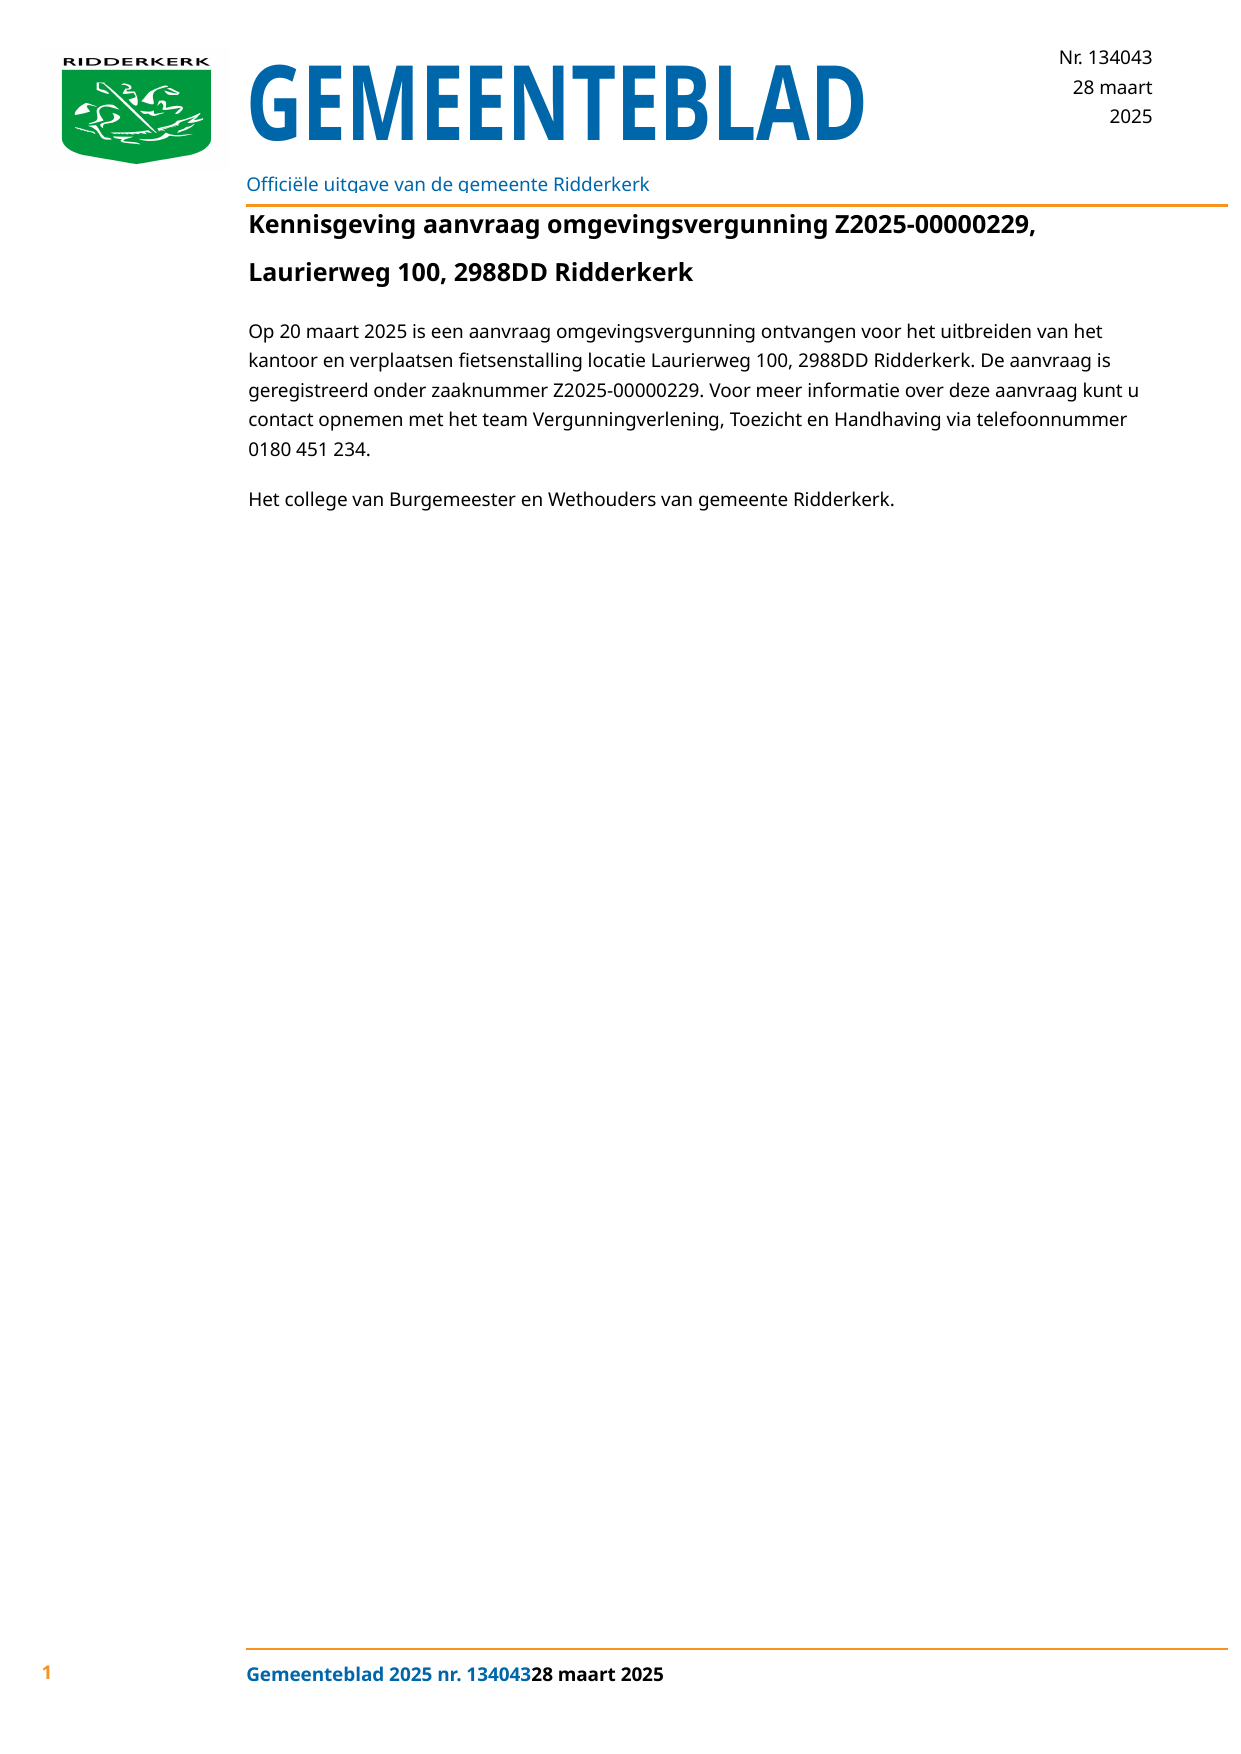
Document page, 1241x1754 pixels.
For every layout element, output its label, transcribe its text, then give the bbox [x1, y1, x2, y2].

text Op 20 maart 2025 is een aanvraag omgevingsvergunning ontvangen voor het uitbreiden van het kantoor en verplaatsen fietsenstalling locatie Laurierweg 100, 2988DD Ridderkerk. De aanvraag is geregistreerd onder zaaknummer Z2025-00000229. Voor meer informatie over deze aanvraag kunt u contact opnemen met het team Vergunningverlening, Toezicht en Handhaving via telefoonnummer 0180 451 234. [248, 318, 1152, 462]
text Kennisgeving aanvraag omgevingsvergunning Z2025-00000229, Laurierweg 100, 2988DD Ridderkerk [248, 207, 1152, 288]
text Het college van Burgemeester en Wethouders van gemeente Ridderkerk. [248, 487, 1152, 512]
picture [41, 47, 231, 172]
